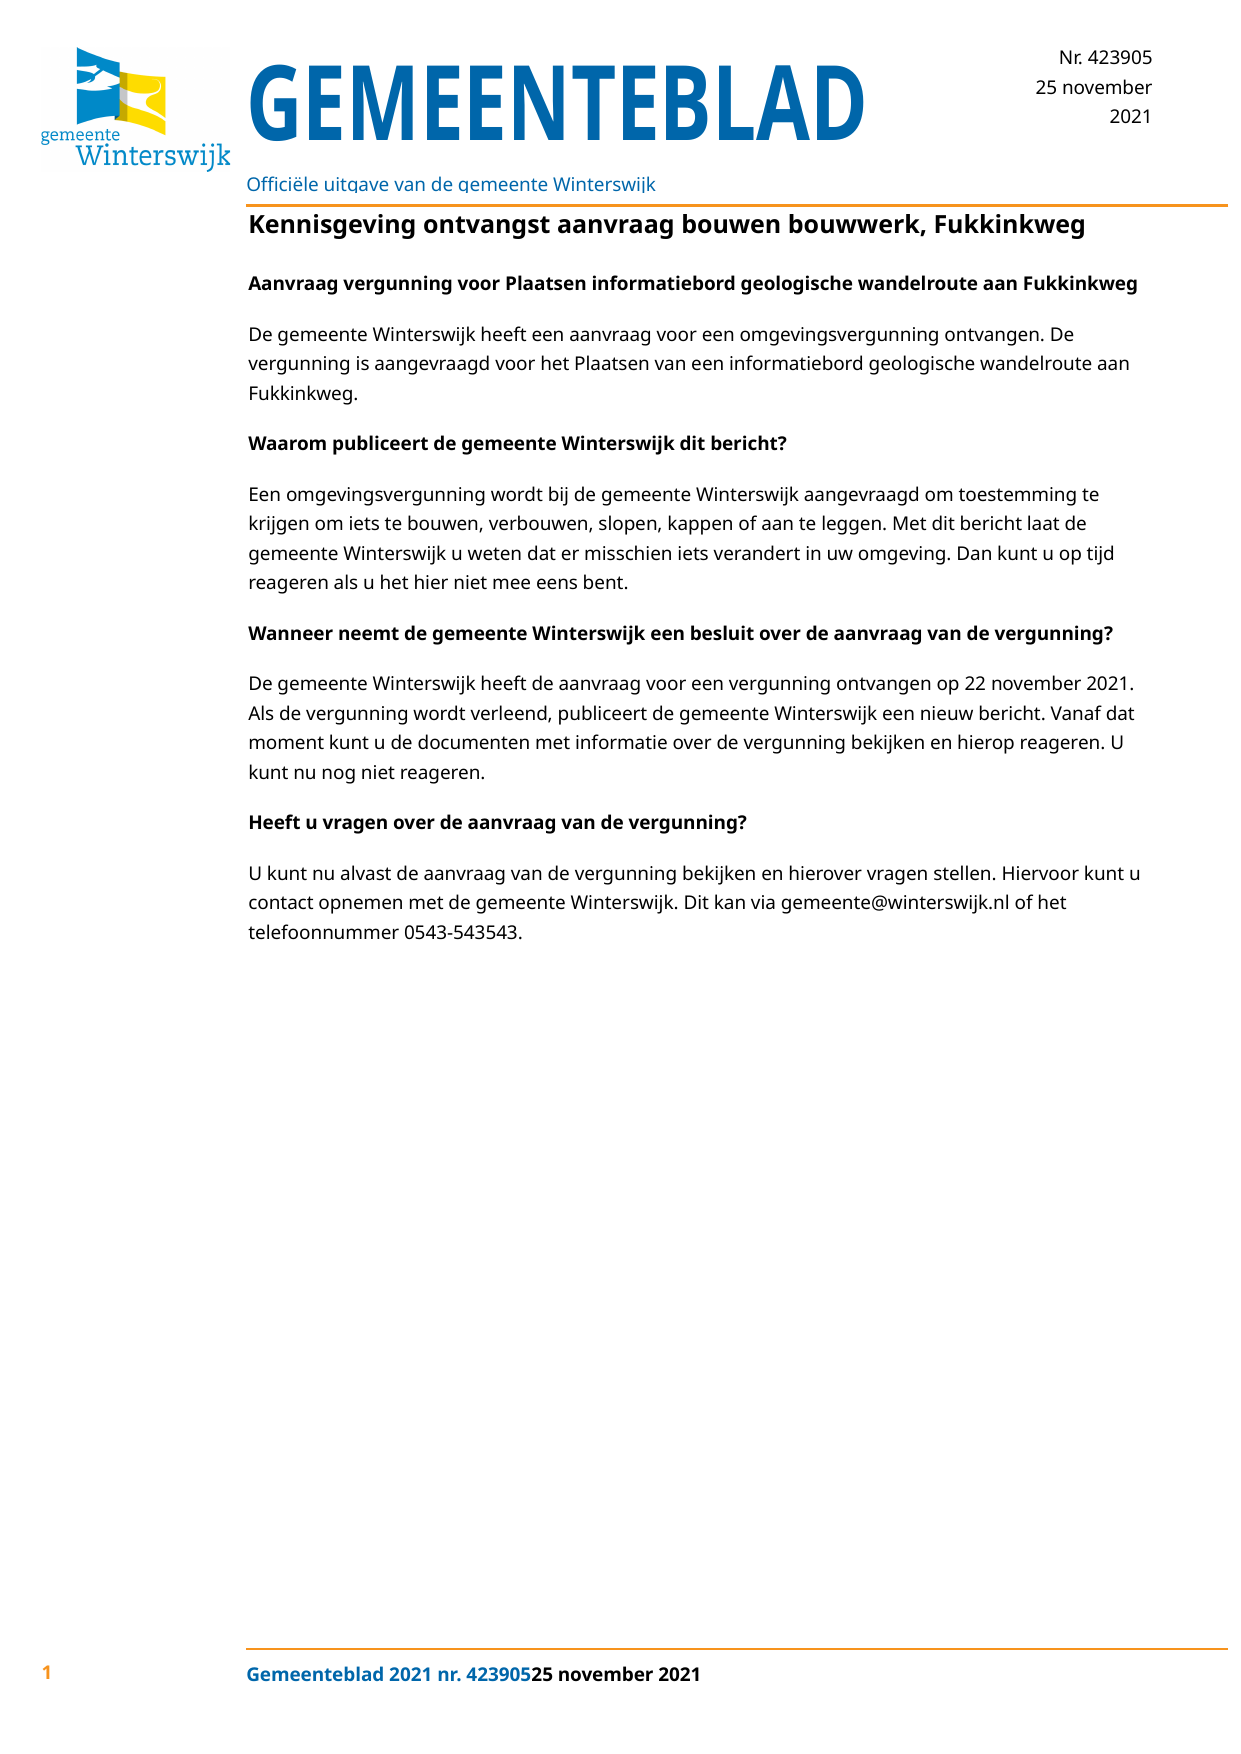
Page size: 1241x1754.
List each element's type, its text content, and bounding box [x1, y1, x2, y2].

picture [41, 47, 231, 172]
text Aanvraag vergunning voor Plaatsen informatiebord geologische wandelroute aan Fukkinkweg [248, 270, 1152, 296]
text Heeft u vragen over de aanvraag van de vergunning? [248, 809, 1152, 835]
picture [225, 153, 231, 162]
text Een omgevingsvergunning wordt bij de gemeente Winterswijk aangevraagd om toestemming te krijgen om iets te bouwen, verbouwen, slopen, kappen of aan te leggen. Met dit bericht laat de gemeente Winterswijk u weten dat er misschien iets verandert in uw omgeving. Dan kunt u op tijd reageren als u het hier niet mee eens bent. [248, 481, 1152, 595]
text U kunt nu alvast de aanvraag van de vergunning bekijken en hierover vragen stellen. Hiervoor kunt u contact opnemen met de gemeente Winterswijk. Dit kan via gemeente@winterswijk.nl of het telefoonnummer 0543-543543. [248, 860, 1152, 945]
text De gemeente Winterswijk heeft een aanvraag voor een omgevingsvergunning ontvangen. De vergunning is aangevraagd voor het Plaatsen van een informatiebord geologische wandelroute aan Fukkinkweg. [248, 321, 1152, 406]
text De gemeente Winterswijk heeft de aanvraag voor een vergunning ontvangen op 22 november 2021. Als de vergunning wordt verleend, publiceert de gemeente Winterswijk een nieuw bericht. Vanaf dat moment kunt u de documenten met informatie over de vergunning bekijken en hierop reageren. U kunt nu nog niet reageren. [248, 670, 1152, 785]
text Wanneer neemt de gemeente Winterswijk een besluit over de aanvraag van de vergunning? [248, 620, 1152, 646]
text Kennisgeving ontvangst aanvraag bouwen bouwwerk, Fukkinkweg [248, 207, 1152, 241]
text Waarom publiceert de gemeente Winterswijk dit bericht? [248, 430, 1152, 456]
